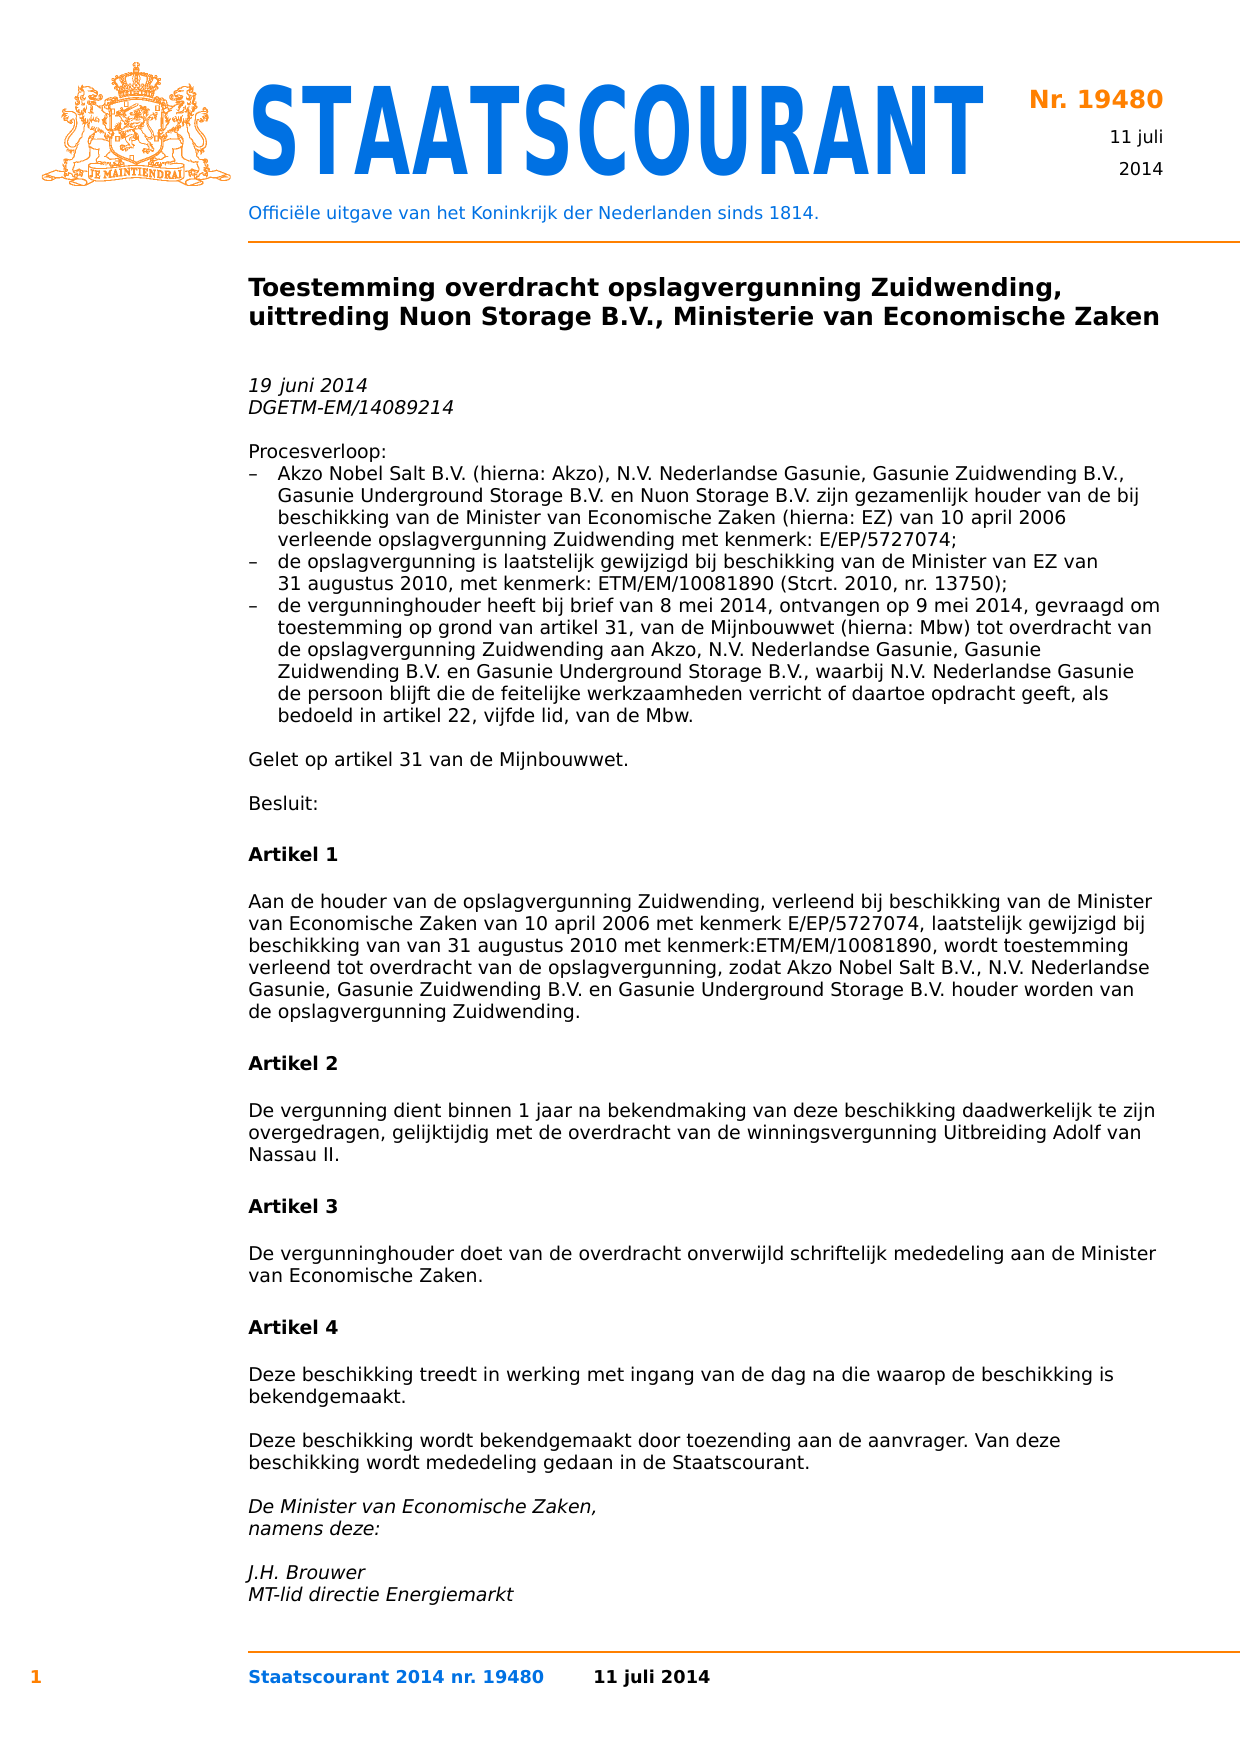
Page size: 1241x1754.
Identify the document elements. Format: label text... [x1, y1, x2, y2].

subtitle Artikel 1 [248, 844, 1163, 866]
text – de vergunninghouder heeft bij brief van 8 mei 2014, ontvangen op 9 mei 2014, gevraagd om toestemming op grond van artikel 31, van de Mijnbouwwet (hierna: Mbw) tot overdracht van de opslagvergunning Zuidwending aan Akzo, N.V. Nederlandse Gasunie, Gasunie Zuidwending B.V. en Gasunie Underground Storage B.V., waarbij N.V. Nederlandse Gasunie de persoon blijft die de feitelijke werkzaamheden verricht of daartoe opdracht geeft, als bedoeld in artikel 22, vijfde lid, van de Mbw. [248, 595, 1163, 727]
text DGETM-EM/14089214 [248, 397, 1163, 419]
table_cell 2014 [998, 153, 1240, 203]
text Aan de houder van de opslagvergunning Zuidwending, verleend bij beschikking van de Minister van Economische Zaken van 10 april 2006 met kenmerk E/EP/5727074, laatstelijk gewijzigd bij beschikking van van 31 augustus 2010 met kenmerk:ETM/EM/10081890, wordt toestemming verleend tot overdracht van de opslagvergunning, zodat Akzo Nobel Salt B.V., N.V. Nederlandse Gasunie, Gasunie Zuidwending B.V. en Gasunie Underground Storage B.V. houder worden van de opslagvergunning Zuidwending. [248, 891, 1163, 1023]
text – de opslagvergunning is laatstelijk gewijzigd bij beschikking van de Minister van EZ van 31 augustus 2010, met kenmerk: ETM/EM/10081890 (Stcrt. 2010, nr. 13750); [248, 551, 1163, 595]
text – Akzo Nobel Salt B.V. (hierna: Akzo), N.V. Nederlandse Gasunie, Gasunie Zuidwending B.V., Gasunie Underground Storage B.V. en Nuon Storage B.V. zijn gezamenlijk houder van de bij beschikking van de Minister van Economische Zaken (hierna: EZ) van 10 april 2006 verleende opslagvergunning Zuidwending met kenmerk: E/EP/5727074; [248, 463, 1163, 551]
table_header [25, 62, 248, 241]
table_cell 11 juli [998, 121, 1240, 153]
text Deze beschikking wordt bekendgemaakt door toezending aan de aanvrager. Van deze beschikking wordt mededeling gedaan in de Staatscourant. [248, 1430, 1163, 1474]
subtitle Artikel 2 [248, 1053, 1163, 1075]
table_header STAATSCOURANT [248, 62, 998, 203]
text De vergunning dient binnen 1 jaar na bekendmaking van deze beschikking daadwerkelijk te zijn overgedragen, gelijktijdig met de overdracht van de winningsvergunning Uitbreiding Adolf van Nassau II. [248, 1100, 1163, 1166]
text 19 juni 2014 [248, 375, 1163, 397]
text Gelet op artikel 31 van de Mijnbouwwet. [248, 748, 1163, 771]
subtitle Artikel 4 [248, 1317, 1163, 1339]
picture [41, 62, 231, 186]
text De vergunninghouder doet van de overdracht onverwijld schriftelijk mededeling aan de Minister van Economische Zaken. [248, 1243, 1163, 1287]
table_header Nr. 19480 [998, 62, 1240, 121]
text Besluit: [248, 792, 1163, 814]
text Deze beschikking treedt in werking met ingang van de dag na die waarop de beschikking is bekendgemaakt. [248, 1364, 1163, 1408]
subtitle Artikel 3 [248, 1196, 1163, 1218]
table_cell Officiële uitgave van het Koninkrijk der Nederlanden sinds 1814. [248, 203, 1240, 241]
subtitle Toestemming overdracht opslagvergunning Zuidwending, uittreding Nuon Storage B.V., Ministerie van Economische Zaken [248, 273, 1163, 331]
text De Minister van Economische Zaken, namens deze: J.H. Brouwer MT-lid directie Energiemarkt [248, 1496, 1163, 1606]
text Procesverloop: [248, 441, 1163, 463]
